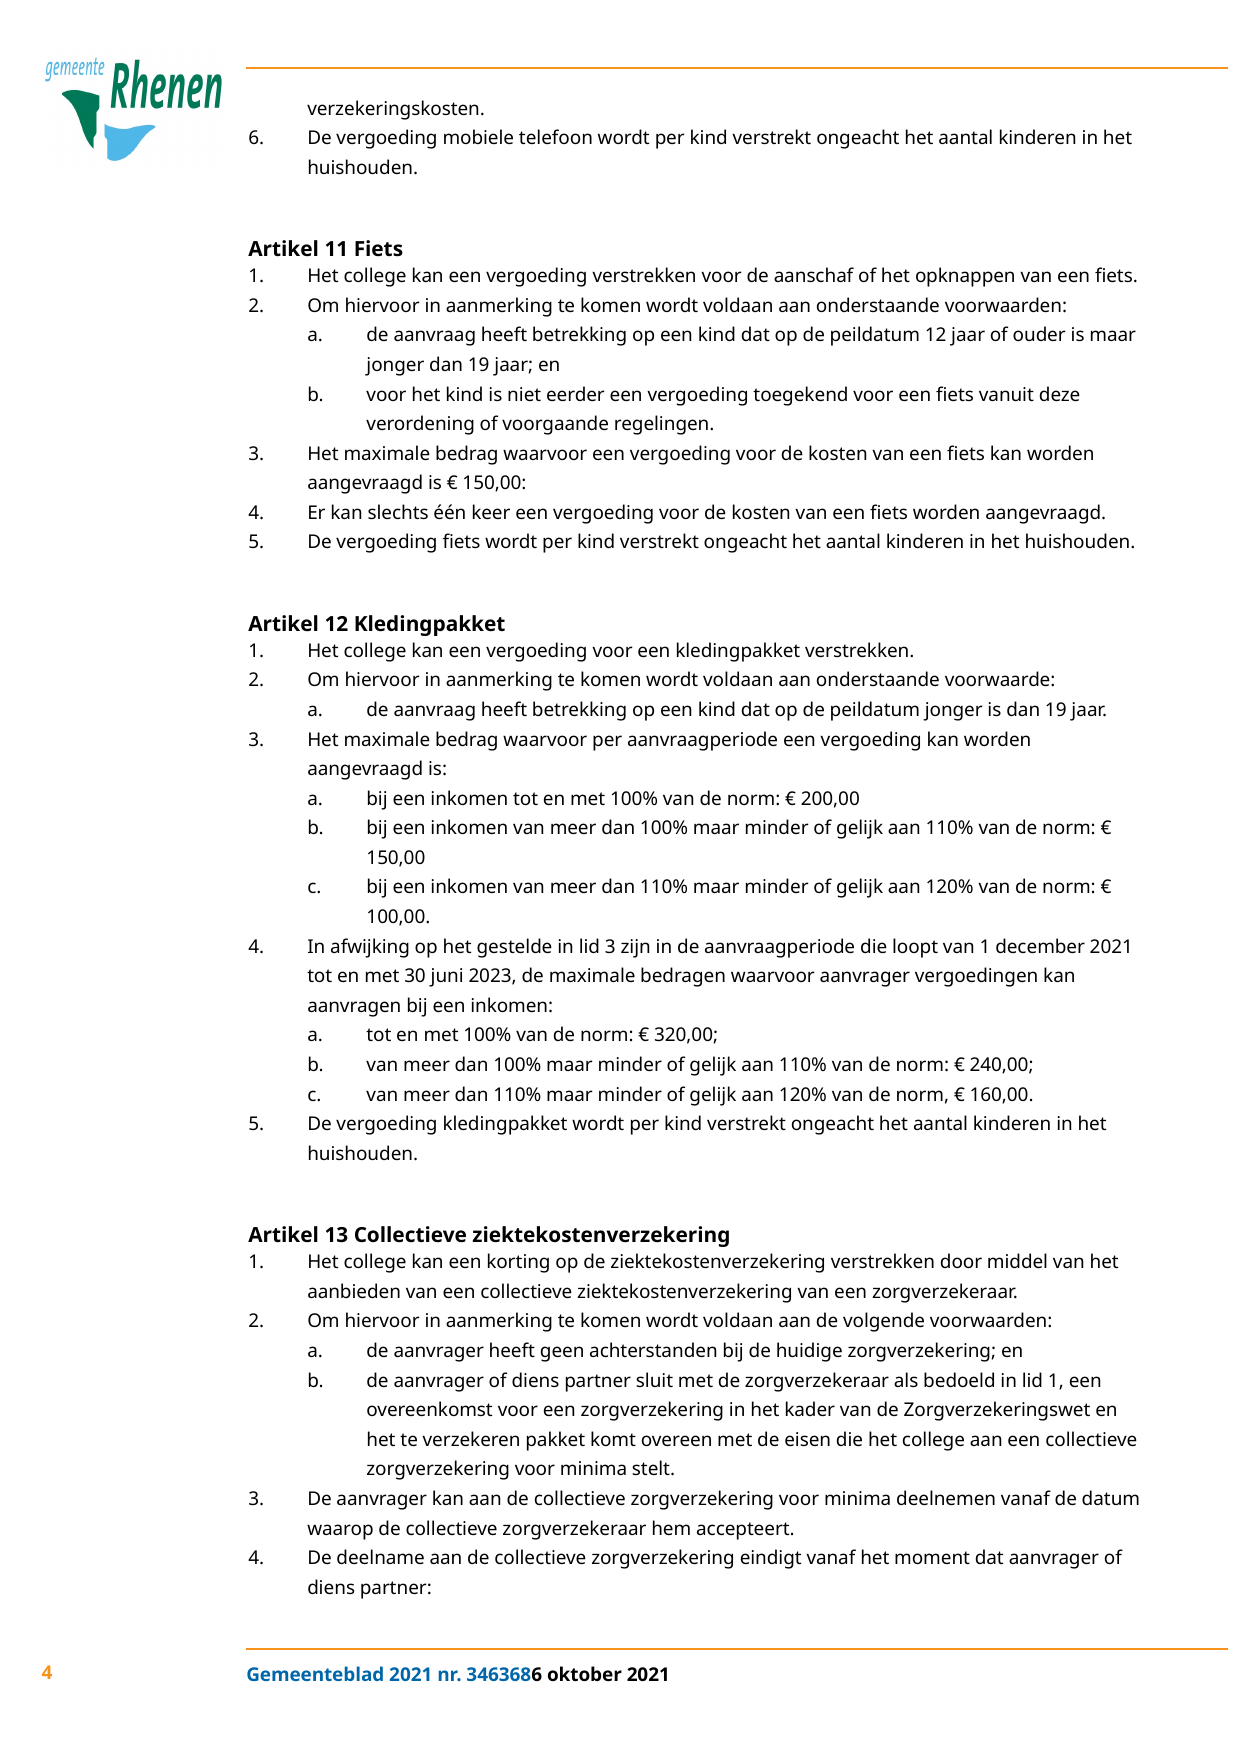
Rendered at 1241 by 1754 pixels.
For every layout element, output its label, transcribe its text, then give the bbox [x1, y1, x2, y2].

text Artikel 11 Fiets [248, 234, 1152, 262]
list de aanvraag heeft betrekking op een kind dat op de peildatum 12 jaar of ouder is maar jonger dan 19 jaar; en [307, 322, 1152, 377]
list Om hiervoor in aanmerking te komen wordt voldaan aan de volgende voorwaarden: [248, 1308, 1152, 1333]
list bij een inkomen van meer dan 110% maar minder of gelijk aan 120% van de norm: € 100,00. [307, 874, 1152, 929]
list de aanvraag heeft betrekking op een kind dat op de peildatum jonger is dan 19 jaar. [307, 696, 1152, 722]
list De aanvrager kan aan de collectieve zorgverzekering voor minima deelnemen vanaf de datum waarop de collectieve zorgverzekeraar hem accepteert. [248, 1485, 1152, 1540]
list Het college kan een vergoeding verstrekken voor de aanschaf of het opknappen van een fiets. [248, 262, 1152, 288]
text Artikel 13 Collectieve ziektekostenverzekering [248, 1220, 1152, 1248]
picture [41, 47, 231, 172]
list bij een inkomen van meer dan 100% maar minder of gelijk aan 110% van de norm: € 150,00 [307, 814, 1152, 870]
text Artikel 12 Kledingpakket [248, 609, 1152, 637]
list van meer dan 100% maar minder of gelijk aan 110% van de norm: € 240,00; [307, 1051, 1152, 1077]
list verzekeringskosten. [248, 95, 1152, 121]
list De vergoeding fiets wordt per kind verstrekt ongeacht het aantal kinderen in het huishouden. [248, 529, 1152, 554]
list De vergoeding kledingpakket wordt per kind verstrekt ongeacht het aantal kinderen in het huishouden. [248, 1110, 1152, 1166]
list Het college kan een vergoeding voor een kledingpakket verstrekken. [248, 637, 1152, 663]
list De vergoeding mobiele telefoon wordt per kind verstrekt ongeacht het aantal kinderen in het huishouden. [248, 124, 1152, 180]
list Om hiervoor in aanmerking te komen wordt voldaan aan onderstaande voorwaarden: [248, 292, 1152, 318]
list de aanvrager of diens partner sluit met de zorgverzekeraar als bedoeld in lid 1, een overeenkomst voor een zorgverzekering in het kader van de Zorgverzekeringswet en het te verzekeren pakket komt overeen met de eisen die het college aan een collectieve zorgverzekering voor minima stelt. [307, 1367, 1152, 1481]
list Het college kan een korting op de ziektekostenverzekering verstrekken door middel van het aanbieden van een collectieve ziektekostenverzekering van een zorgverzekeraar. [248, 1248, 1152, 1304]
list bij een inkomen tot en met 100% van de norm: € 200,00 [307, 785, 1152, 811]
list In afwijking op het gestelde in lid 3 zijn in de aanvraagperiode die loopt van 1 december 2021 tot en met 30 juni 2023, de maximale bedragen waarvoor aanvrager vergoedingen kan aanvragen bij een inkomen: [248, 933, 1152, 1018]
list De deelname aan de collectieve zorgverzekering eindigt vanaf het moment dat aanvrager of diens partner: [248, 1544, 1152, 1599]
list Het maximale bedrag waarvoor een vergoeding voor de kosten van een fiets kan worden aangevraagd is € 150,00: [248, 440, 1152, 495]
list voor het kind is niet eerder een vergoeding toegekend voor een fiets vanuit deze verordening of voorgaande regelingen. [307, 381, 1152, 436]
list de aanvrager heeft geen achterstanden bij de huidige zorgverzekering; en [307, 1337, 1152, 1363]
list tot en met 100% van de norm: € 320,00; [307, 1022, 1152, 1047]
list Om hiervoor in aanmerking te komen wordt voldaan aan onderstaande voorwaarde: [248, 667, 1152, 692]
list van meer dan 110% maar minder of gelijk aan 120% van de norm, € 160,00. [307, 1081, 1152, 1107]
list Er kan slechts één keer een vergoeding voor de kosten van een fiets worden aangevraagd. [248, 499, 1152, 525]
list Het maximale bedrag waarvoor per aanvraagperiode een vergoeding kan worden aangevraagd is: [248, 726, 1152, 781]
